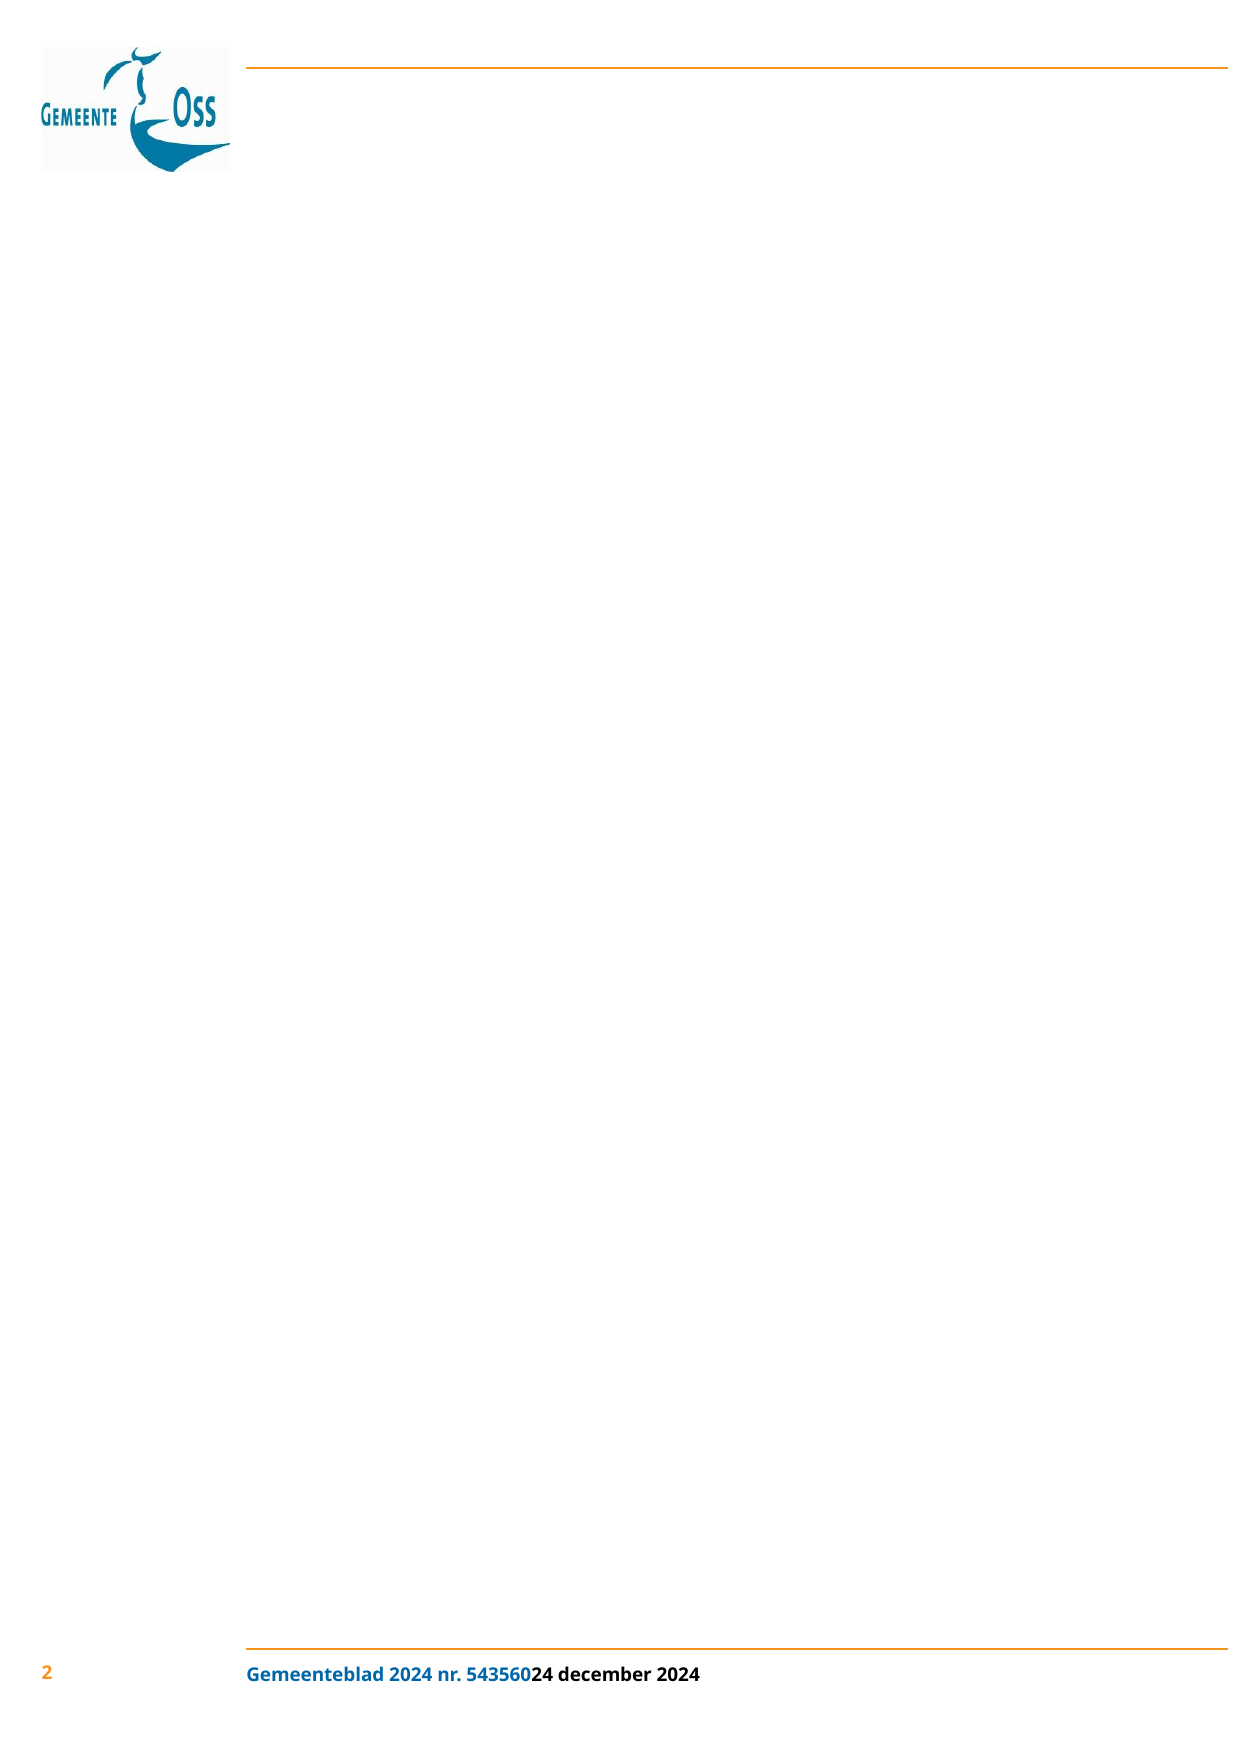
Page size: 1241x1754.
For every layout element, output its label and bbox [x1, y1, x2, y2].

picture [41, 47, 231, 172]
